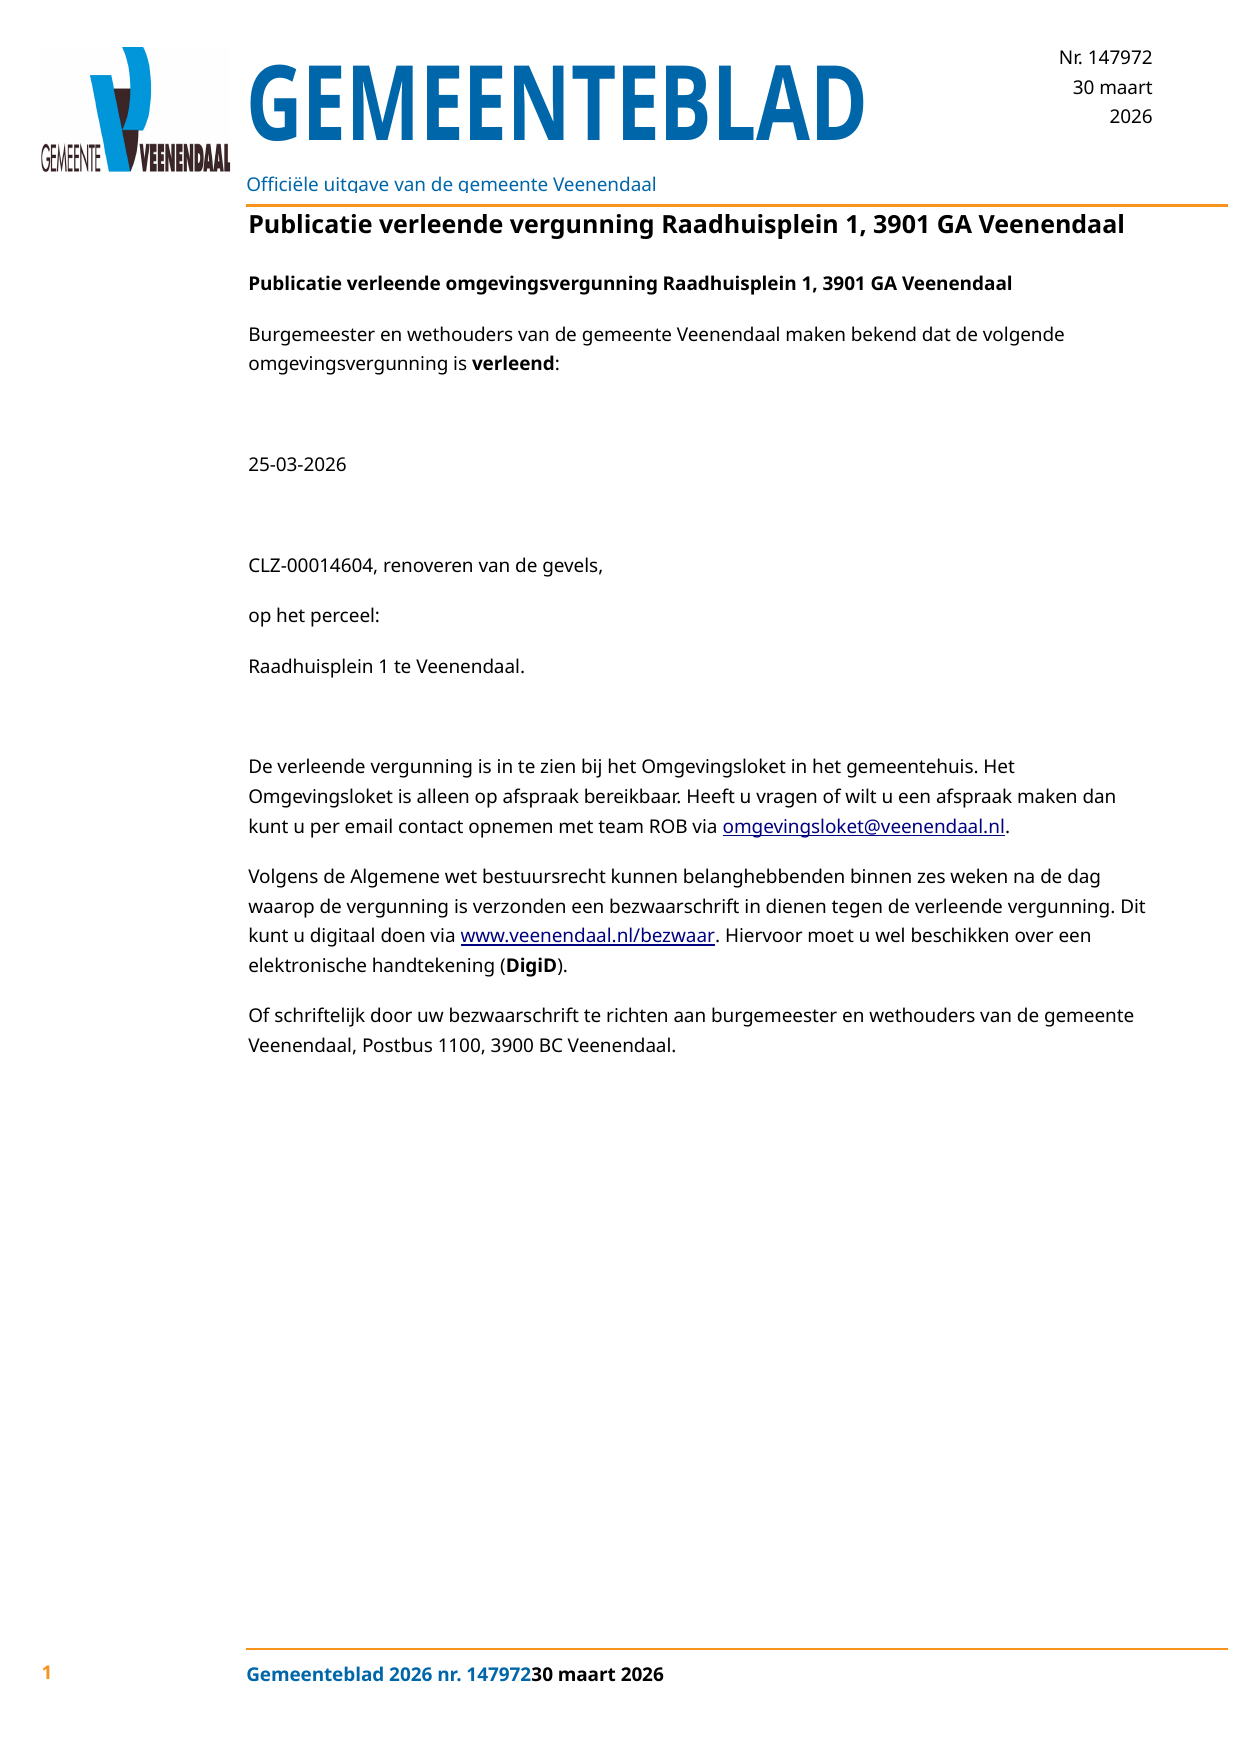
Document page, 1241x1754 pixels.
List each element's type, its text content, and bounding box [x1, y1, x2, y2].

text Burgemeester en wethouders van de gemeente Veenendaal maken bekend dat de volgende omgevingsvergunning is verleend: [248, 321, 1152, 376]
text Publicatie verleende vergunning Raadhuisplein 1, 3901 GA Veenendaal [248, 207, 1152, 241]
text De verleende vergunning is in te zien bij het Omgevingsloket in het gemeentehuis. Het Omgevingsloket is alleen op afspraak bereikbaar. Heeft u vragen of wilt u een afspraak maken dan kunt u per email contact opnemen met team ROB via omgevingsloket@veenendaal.nl. [248, 754, 1152, 838]
text Publicatie verleende omgevingsvergunning Raadhuisplein 1, 3901 GA Veenendaal [248, 270, 1152, 296]
text Volgens de Algemene wet bestuursrecht kunnen belanghebbenden binnen zes weken na de dag waarop de vergunning is verzonden een bezwaarschrift in dienen tegen de verleende vergunning. Dit kunt u digitaal doen via www.veenendaal.nl/bezwaar. Hiervoor moet u wel beschikken over een elektronische handtekening (DigiD). [248, 863, 1152, 978]
picture [41, 47, 130, 172]
text Of schriftelijk door uw bezwaarschrift te richten aan burgemeester en wethouders van de gemeente Veenendaal, Postbus 1100, 3900 BC Veenendaal. [248, 1002, 1152, 1058]
text CLZ-00014604, renoveren van de gevels, [248, 552, 1152, 578]
text op het perceel: [248, 602, 1152, 628]
picture [123, 47, 231, 172]
text Raadhuisplein 1 te Veenendaal. [248, 653, 1152, 678]
text 25-03-2026 [248, 451, 1152, 477]
